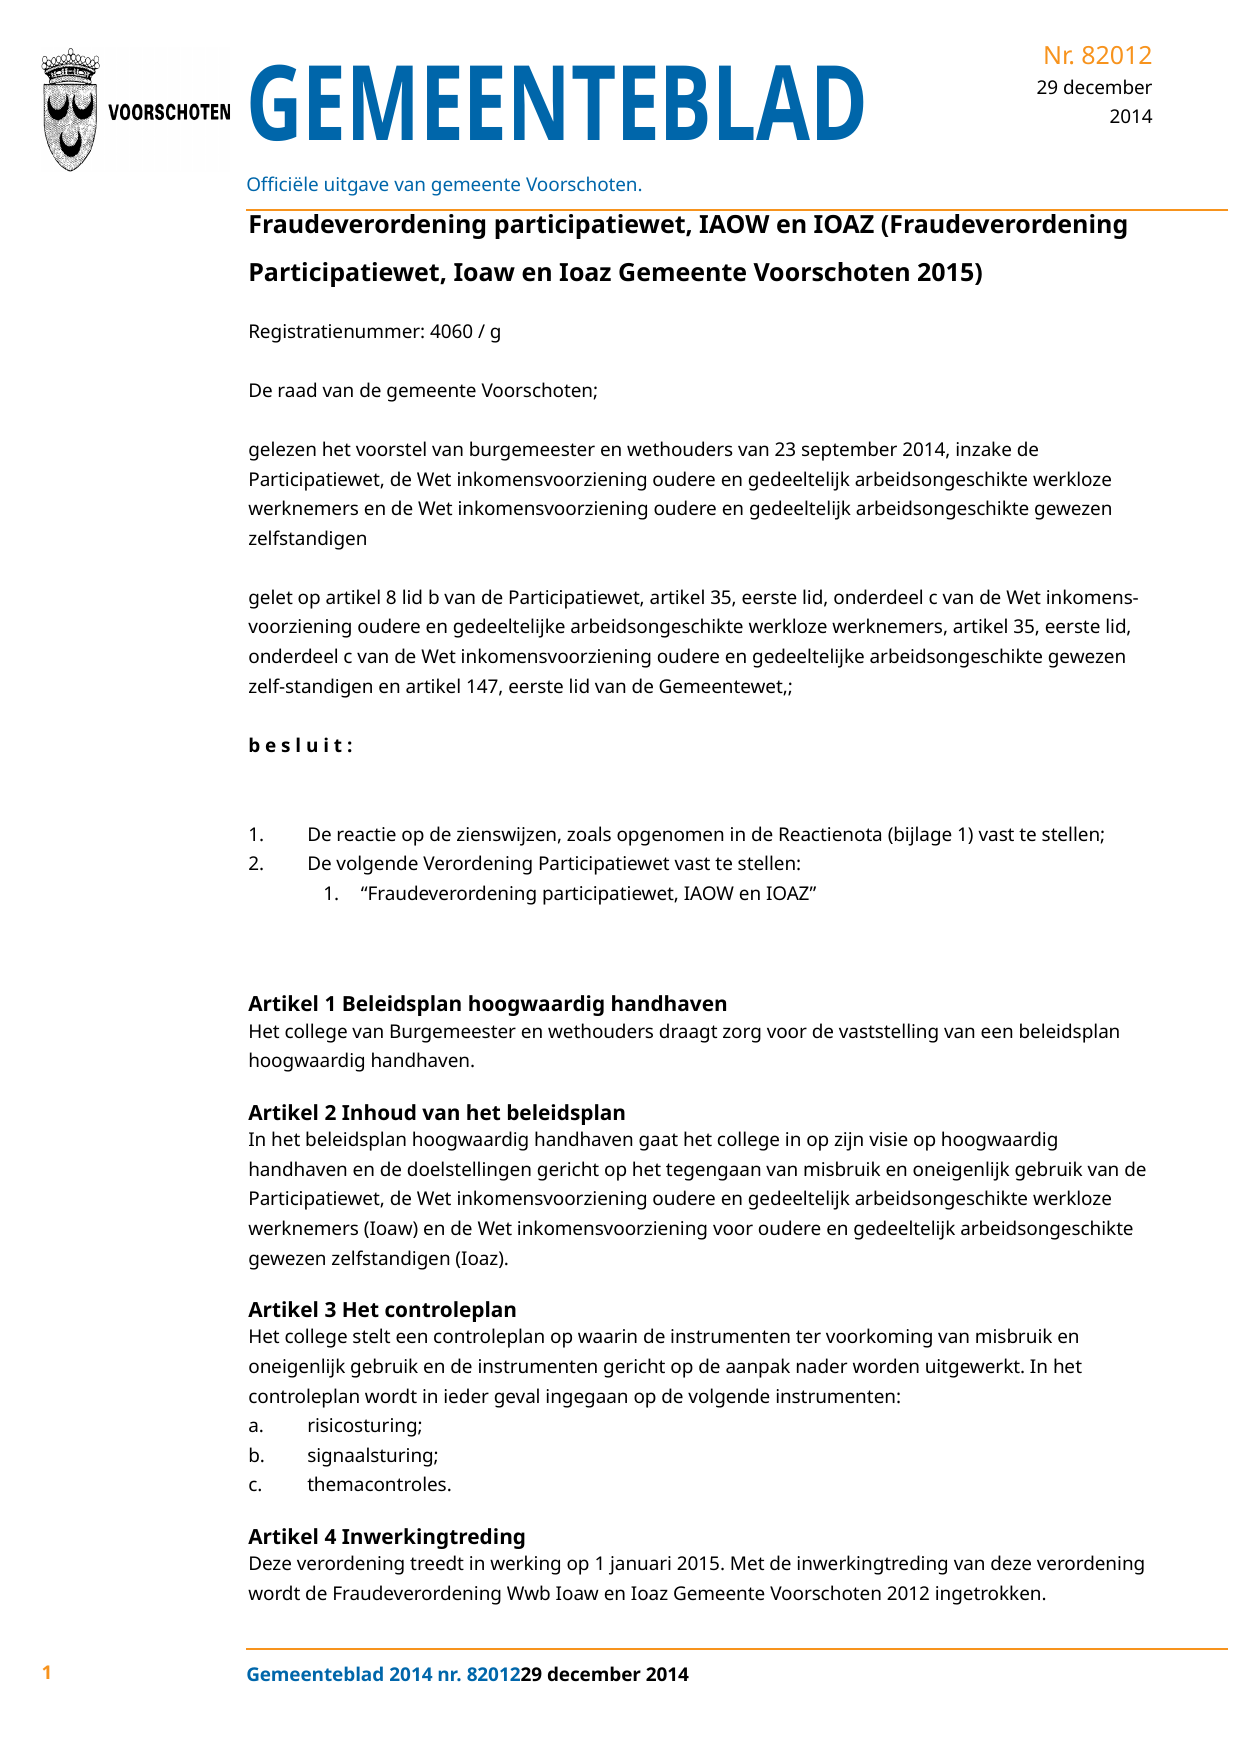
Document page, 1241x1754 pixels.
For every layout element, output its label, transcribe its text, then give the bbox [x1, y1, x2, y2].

text Artikel 1 Beleidsplan hoogwaardig handhaven [248, 989, 1152, 1018]
list risicosturing; [248, 1412, 1152, 1438]
text Registratienummer: 4060 / g [248, 318, 1152, 344]
list “Fraudeverordening participatiewet, IAOW en IOAZ” [323, 880, 1152, 906]
text b e s l u i t : [248, 732, 1152, 758]
text Artikel 4 Inwerkingtreding [248, 1522, 1152, 1550]
text gelet op artikel 8 lid b van de Participatiewet, artikel 35, eerste lid, onderdeel c van de Wet inkomens-voorziening oudere en gedeeltelijke arbeidsongeschikte werkloze werknemers, artikel 35, eerste lid, onderdeel c van de Wet inkomensvoorziening oudere en gedeeltelijke arbeidsongeschikte gewezen zelf-standigen en artikel 147, eerste lid van de Gemeentewet,; [248, 584, 1152, 699]
text Artikel 3 Het controleplan [248, 1295, 1152, 1324]
list De volgende Verordening Participatiewet vast te stellen: [248, 850, 1152, 876]
text Fraudeverordening participatiewet, IAOW en IOAZ (Fraudeverordening Participatiewet, Ioaw en Ioaz Gemeente Voorschoten 2015) [248, 211, 1152, 288]
text In het beleidsplan hoogwaardig handhaven gaat het college in op zijn visie op hoogwaardig handhaven en de doelstellingen gericht op het tegengaan van misbruik en oneigenlijk gebruik van de Participatiewet, de Wet inkomensvoorziening oudere en gedeeltelijk arbeidsongeschikte werkloze werknemers (Ioaw) en de Wet inkomensvoorziening voor oudere en gedeeltelijk arbeidsongeschikte gewezen zelfstandigen (Ioaz). [248, 1126, 1152, 1271]
list themacontroles. [248, 1472, 1152, 1497]
picture [41, 47, 231, 172]
text De raad van de gemeente Voorschoten; [248, 377, 1152, 403]
text Artikel 2 Inhoud van het beleidsplan [248, 1098, 1152, 1126]
list signaalsturing; [248, 1442, 1152, 1468]
text Het college van Burgemeester en wethouders draagt zorg voor de vaststelling van een beleidsplan hoogwaardig handhaven. [248, 1018, 1152, 1073]
text Het college stelt een controleplan op waarin de instrumenten ter voorkoming van misbruik en oneigenlijk gebruik en de instrumenten gericht op de aanpak nader worden uitgewerkt. In het controleplan wordt in ieder geval ingegaan op de volgende instrumenten: [248, 1324, 1152, 1408]
text gelezen het voorstel van burgemeester en wethouders van 23 september 2014, inzake de Participatiewet, de Wet inkomensvoorziening oudere en gedeeltelijk arbeidsongeschikte werkloze werknemers en de Wet inkomensvoorziening oudere en gedeeltelijk arbeidsongeschikte gewezen zelfstandigen [248, 436, 1152, 551]
list De reactie op de zienswijzen, zoals opgenomen in de Reactienota (bijlage 1) vast te stellen; [248, 821, 1152, 847]
text Deze verordening treedt in werking op 1 januari 2015. Met de inwerkingtreding van deze verordening wordt de Fraudeverordening Wwb Ioaw en Ioaz Gemeente Voorschoten 2012 ingetrokken. [248, 1550, 1152, 1606]
